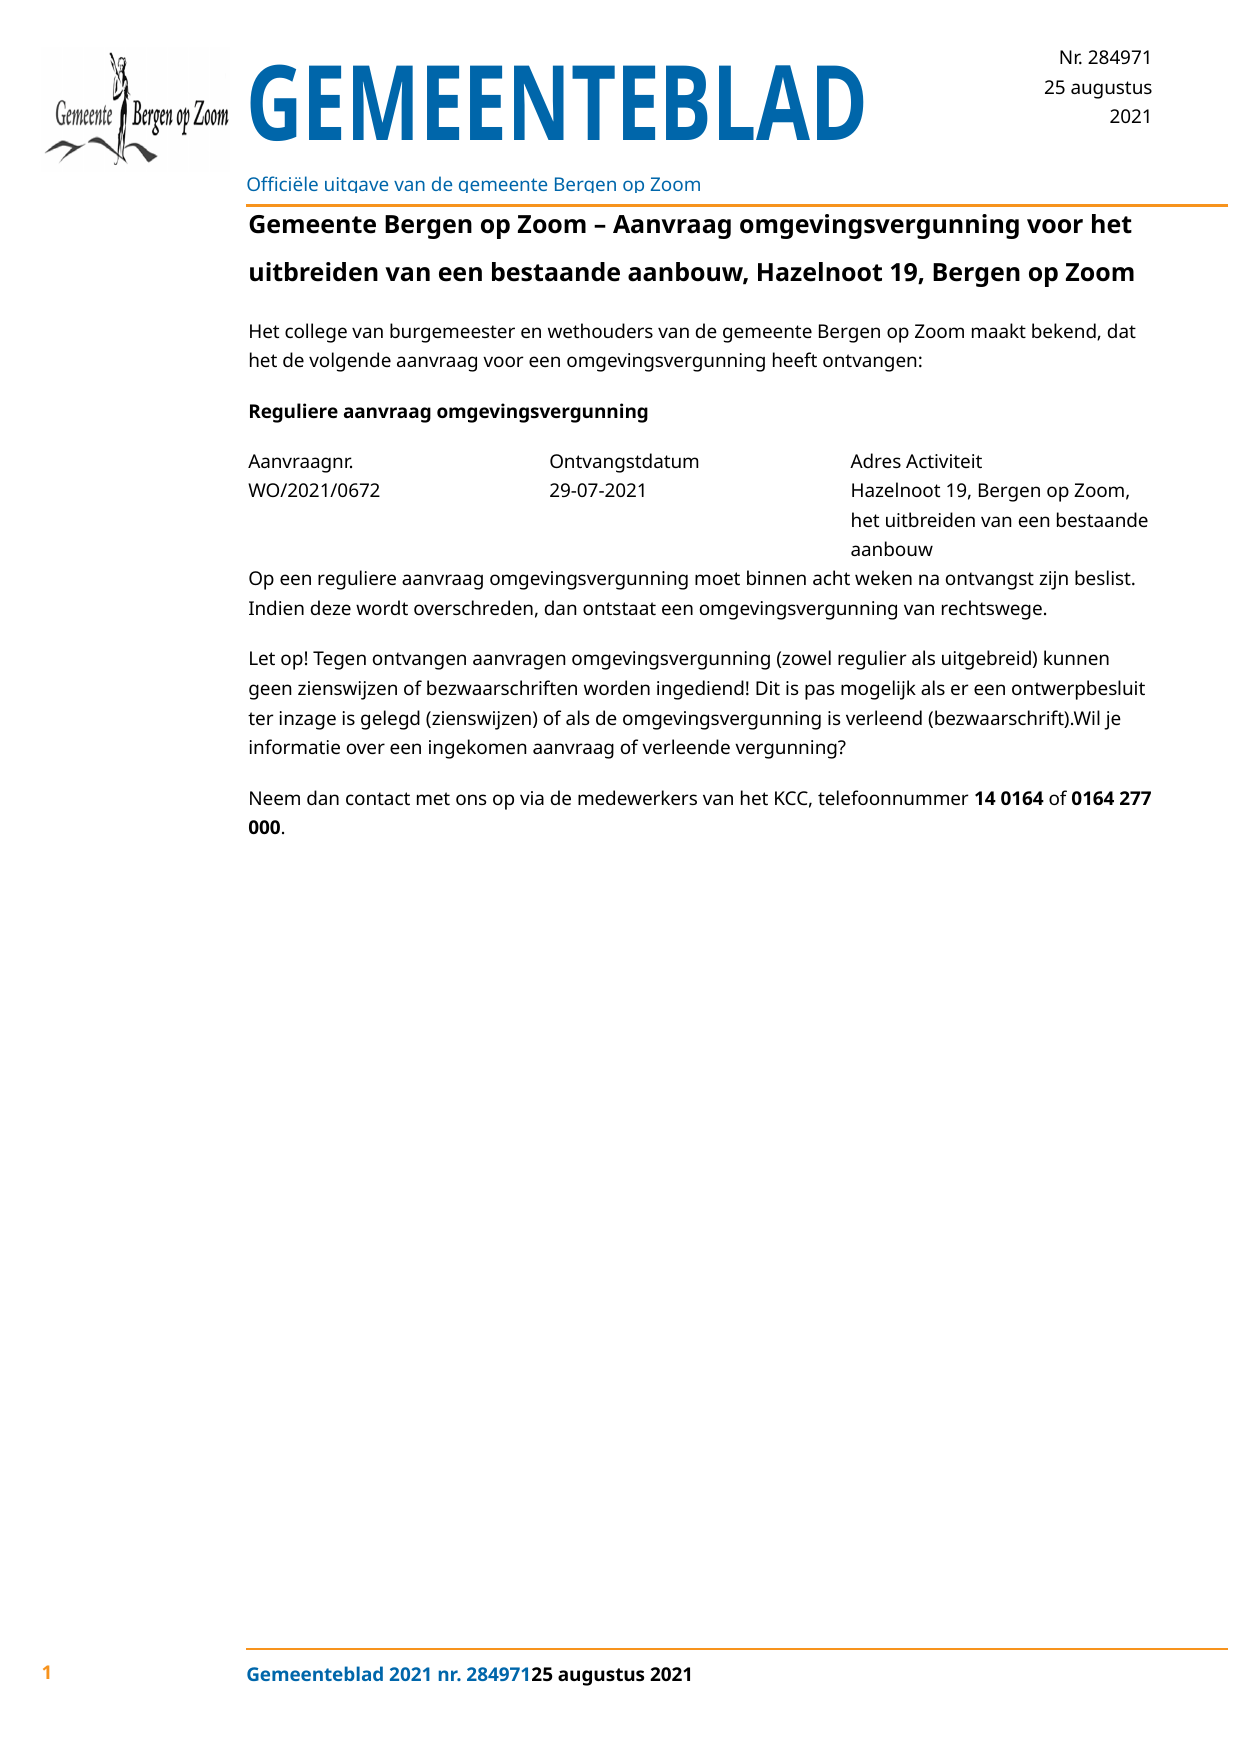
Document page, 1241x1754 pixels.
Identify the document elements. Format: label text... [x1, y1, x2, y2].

table_header WO/2021/0672 [248, 478, 549, 562]
text Reguliere aanvraag omgevingsvergunning [248, 398, 1152, 424]
table_header Hazelnoot 19, Bergen op Zoom, het uitbreiden van een bestaande aanbouw [850, 478, 1152, 562]
text Neem dan contact met ons op via de medewerkers van het KCC, telefoonnummer 14 0164 of 0164 277 000. [248, 785, 1152, 840]
table_header Adres Activiteit [850, 449, 1152, 474]
text Het college van burgemeester en wethouders van de gemeente Bergen op Zoom maakt bekend, dat het de volgende aanvraag voor een omgevingsvergunning heeft ontvangen: [248, 318, 1152, 373]
text Gemeente Bergen op Zoom – Aanvraag omgevingsvergunning voor het uitbreiden van een bestaande aanbouw, Hazelnoot 19, Bergen op Zoom [248, 207, 1152, 288]
text Let op! Tegen ontvangen aanvragen omgevingsvergunning (zowel regulier als uitgebreid) kunnen geen zienswijzen of bezwaarschriften worden ingediend! Dit is pas mogelijk als er een ontwerpbesluit ter inzage is gelegd (zienswijzen) of als de omgevingsvergunning is verleend (bezwaarschrift).Wil je informatie over een ingekomen aanvraag of verleende vergunning? [248, 646, 1152, 760]
table_header Aanvraagnr. [248, 449, 549, 474]
picture [41, 47, 231, 172]
text Op een reguliere aanvraag omgevingsvergunning moet binnen acht weken na ontvangst zijn beslist. Indien deze wordt overschreden, dan ontstaat een omgevingsvergunning van rechtswege. [248, 566, 1152, 621]
table_header 29-07-2021 [549, 478, 850, 562]
table_header Ontvangstdatum [549, 449, 850, 474]
